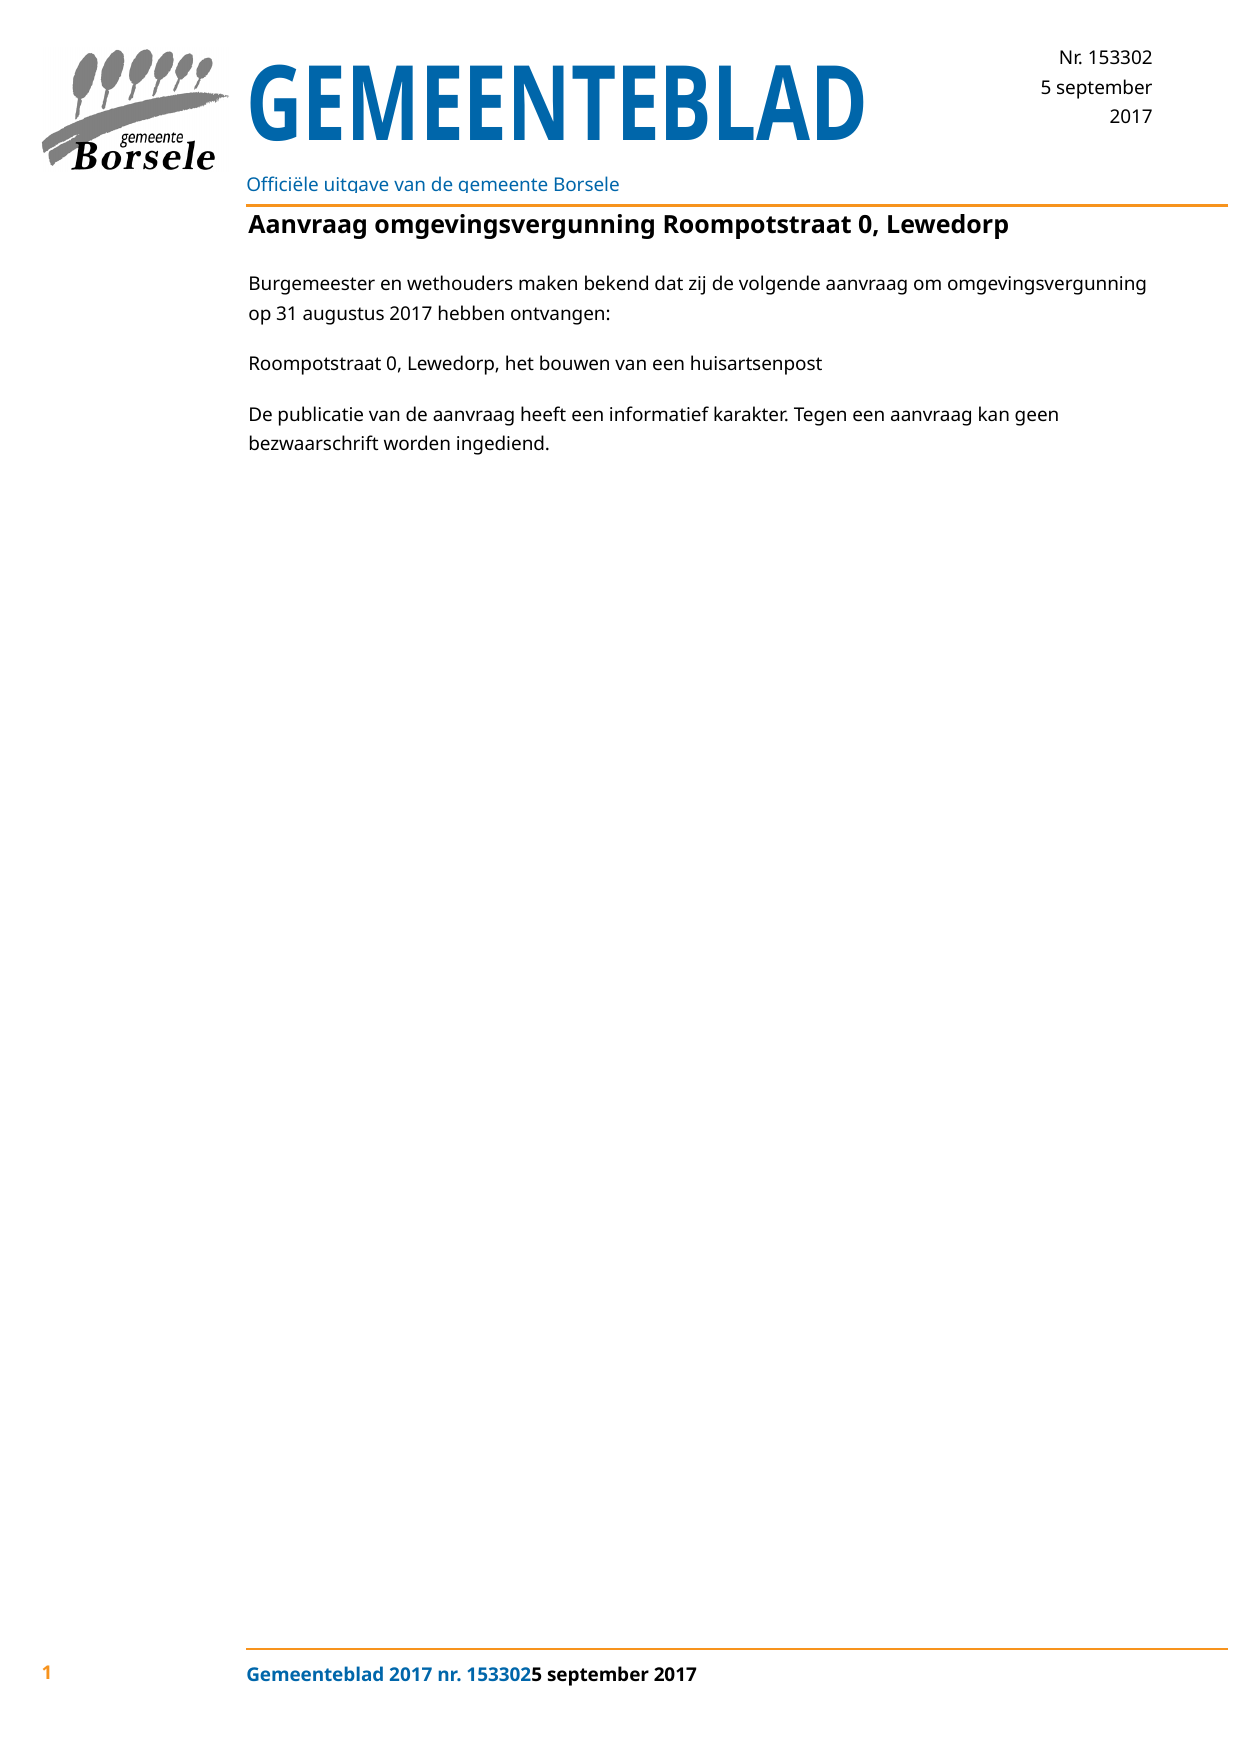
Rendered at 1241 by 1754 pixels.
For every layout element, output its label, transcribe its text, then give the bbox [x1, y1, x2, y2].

picture [41, 47, 231, 172]
text De publicatie van de aanvraag heeft een informatief karakter. Tegen een aanvraag kan geen bezwaarschrift worden ingediend. [248, 401, 1152, 456]
text Burgemeester en wethouders maken bekend dat zij de volgende aanvraag om omgevingsvergunning op 31 augustus 2017 hebben ontvangen: [248, 270, 1152, 326]
text Roompotstraat 0, Lewedorp, het bouwen van een huisartsenpost [248, 350, 1152, 376]
text Aanvraag omgevingsvergunning Roompotstraat 0, Lewedorp [248, 207, 1152, 241]
